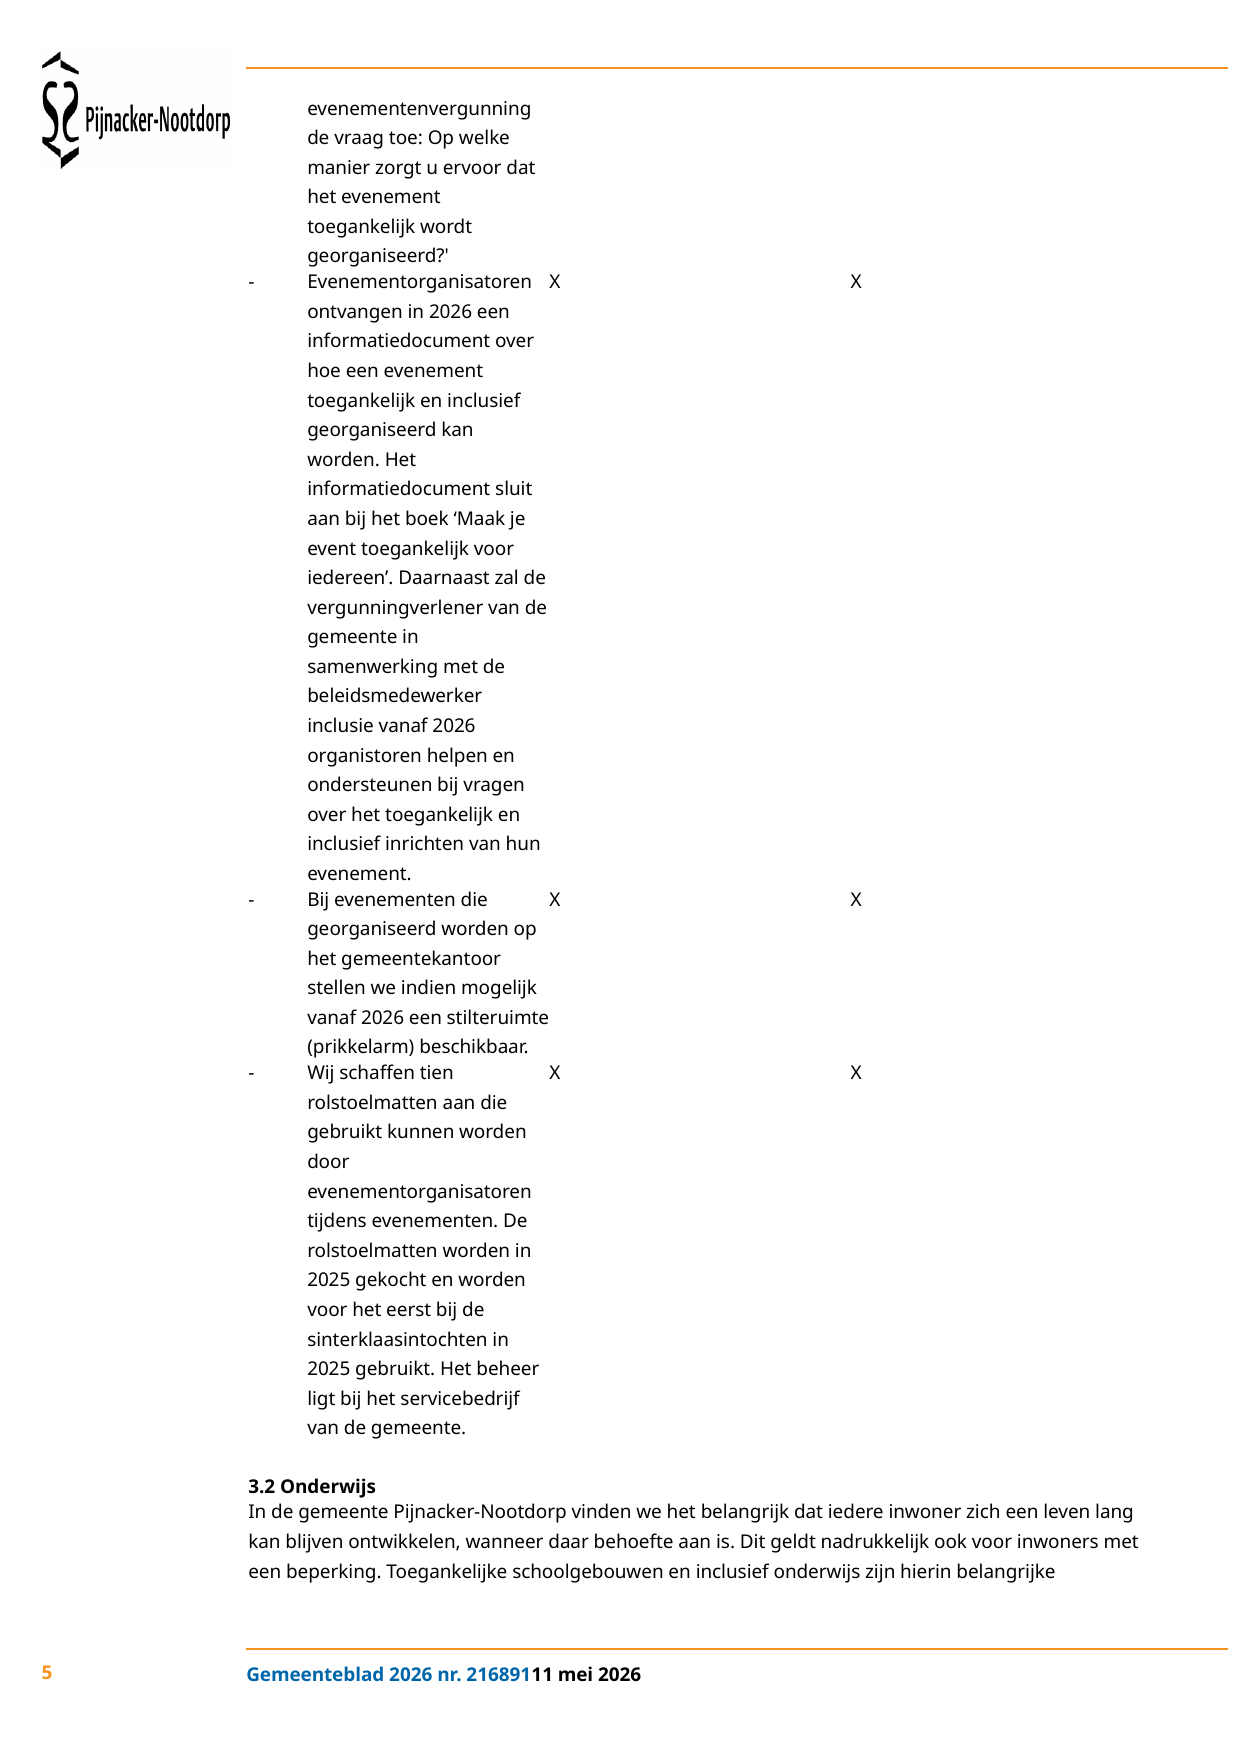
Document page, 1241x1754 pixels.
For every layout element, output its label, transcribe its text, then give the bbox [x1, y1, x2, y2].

picture [41, 47, 231, 172]
table_cell X [549, 886, 850, 1059]
table_cell X [549, 1060, 850, 1440]
table_cell Evenementorganisatoren ontvangen in 2026 een informatiedocument over hoe een evenement toegankelijk en inclusief georganiseerd kan worden. Het informatiedocument sluit aan bij het boek ‘Maak je event toegankelijk voor iedereen’. Daarnaast zal de vergunningverlener van de gemeente in samenwerking met de beleidsmedewerker inclusie vanaf 2026 organistoren helpen en ondersteunen bij vragen over het toegankelijk en inclusief inrichten van hun evenement. [248, 269, 549, 886]
table_cell X [850, 269, 1152, 886]
text 3.2 Onderwijs [248, 1473, 1152, 1499]
table_cell X [549, 269, 850, 886]
table_cell Wij schaffen tien rolstoelmatten aan die gebruikt kunnen worden door evenementorganisatoren tijdens evenementen. De rolstoelmatten worden in 2025 gekocht en worden voor het eerst bij de sinterklaasintochten in 2025 gebruikt. Het beheer ligt bij het servicebedrijf van de gemeente. [248, 1060, 549, 1440]
table_cell Bij evenementen die georganiseerd worden op het gemeentekantoor stellen we indien mogelijk vanaf 2026 een stilteruimte (prikkelarm) beschikbaar. [248, 886, 549, 1059]
table_cell [850, 95, 1152, 268]
text In de gemeente Pijnacker-Nootdorp vinden we het belangrijk dat iedere inwoner zich een leven lang kan blijven ontwikkelen, wanneer daar behoefte aan is. Dit geldt nadrukkelijk ook voor inwoners met een beperking. Toegankelijke schoolgebouwen en inclusief onderwijs zijn hierin belangrijke [248, 1499, 1152, 1584]
table_cell X [850, 1060, 1152, 1440]
table_cell X [850, 886, 1152, 1059]
table_cell [549, 95, 850, 268]
table_cell evenementenvergunning de vraag toe: Op welke manier zorgt u ervoor dat het evenement toegankelijk wordt georganiseerd?' [248, 95, 549, 268]
